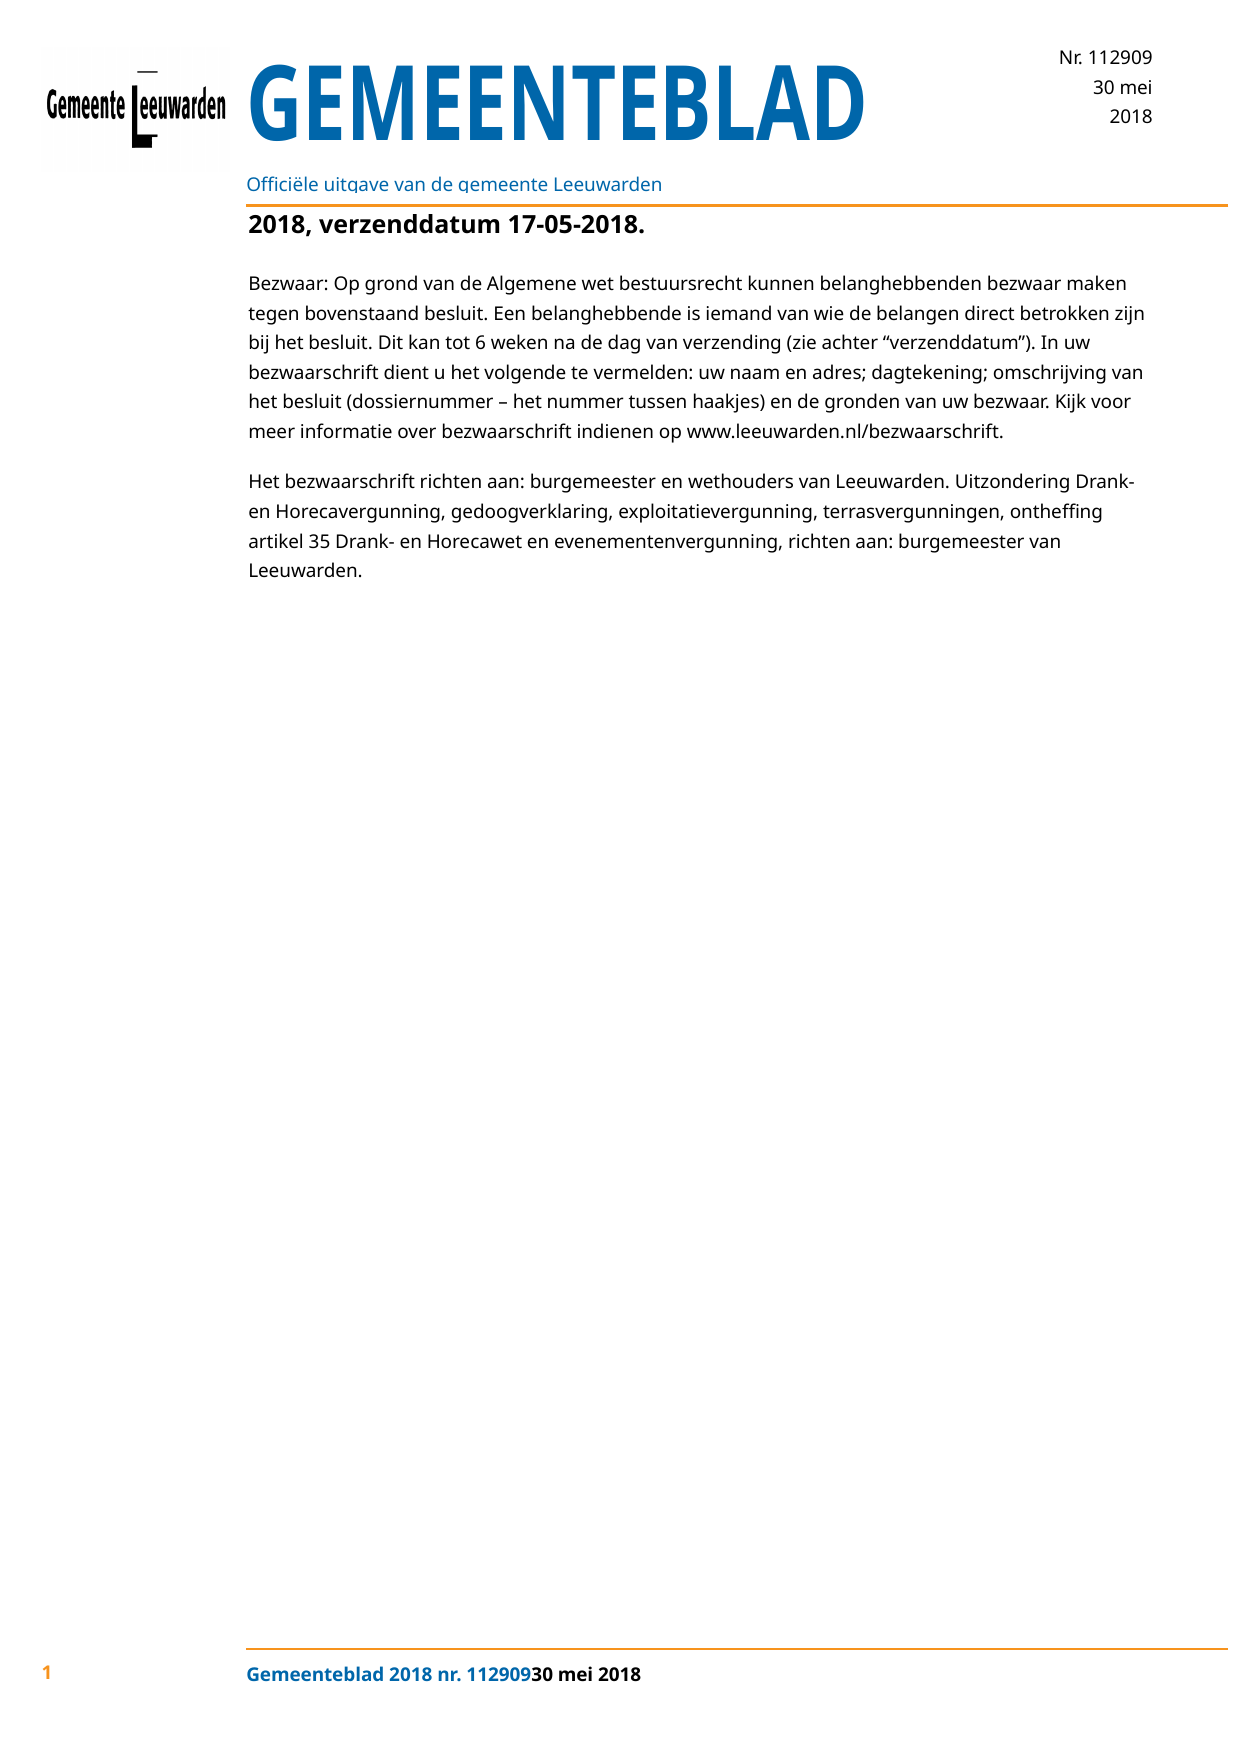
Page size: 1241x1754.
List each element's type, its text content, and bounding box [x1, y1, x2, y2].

text Het bezwaarschrift richten aan: burgemeester en wethouders van Leeuwarden. Uitzondering Drank- en Horecavergunning, gedoogverklaring, exploitatievergunning, terrasvergunningen, ontheffing artikel 35 Drank- en Horecawet en evenementenvergunning, richten aan: burgemeester van Leeuwarden. [248, 469, 1152, 583]
text Bezwaar: Op grond van de Algemene wet bestuursrecht kunnen belanghebbenden bezwaar maken tegen bovenstaand besluit. Een belanghebbende is iemand van wie de belangen direct betrokken zijn bij het besluit. Dit kan tot 6 weken na de dag van verzending (zie achter “verzenddatum”). In uw bezwaarschrift dient u het volgende te vermelden: uw naam en adres; dagtekening; omschrijving van het besluit (dossiernummer – het nummer tussen haakjes) en de gronden van uw bezwaar. Kijk voor meer informatie over bezwaarschrift indienen op www.leeuwarden.nl/bezwaarschrift. [248, 270, 1152, 444]
text 2018, verzenddatum 17-05-2018. [248, 207, 1152, 241]
picture [41, 47, 231, 172]
